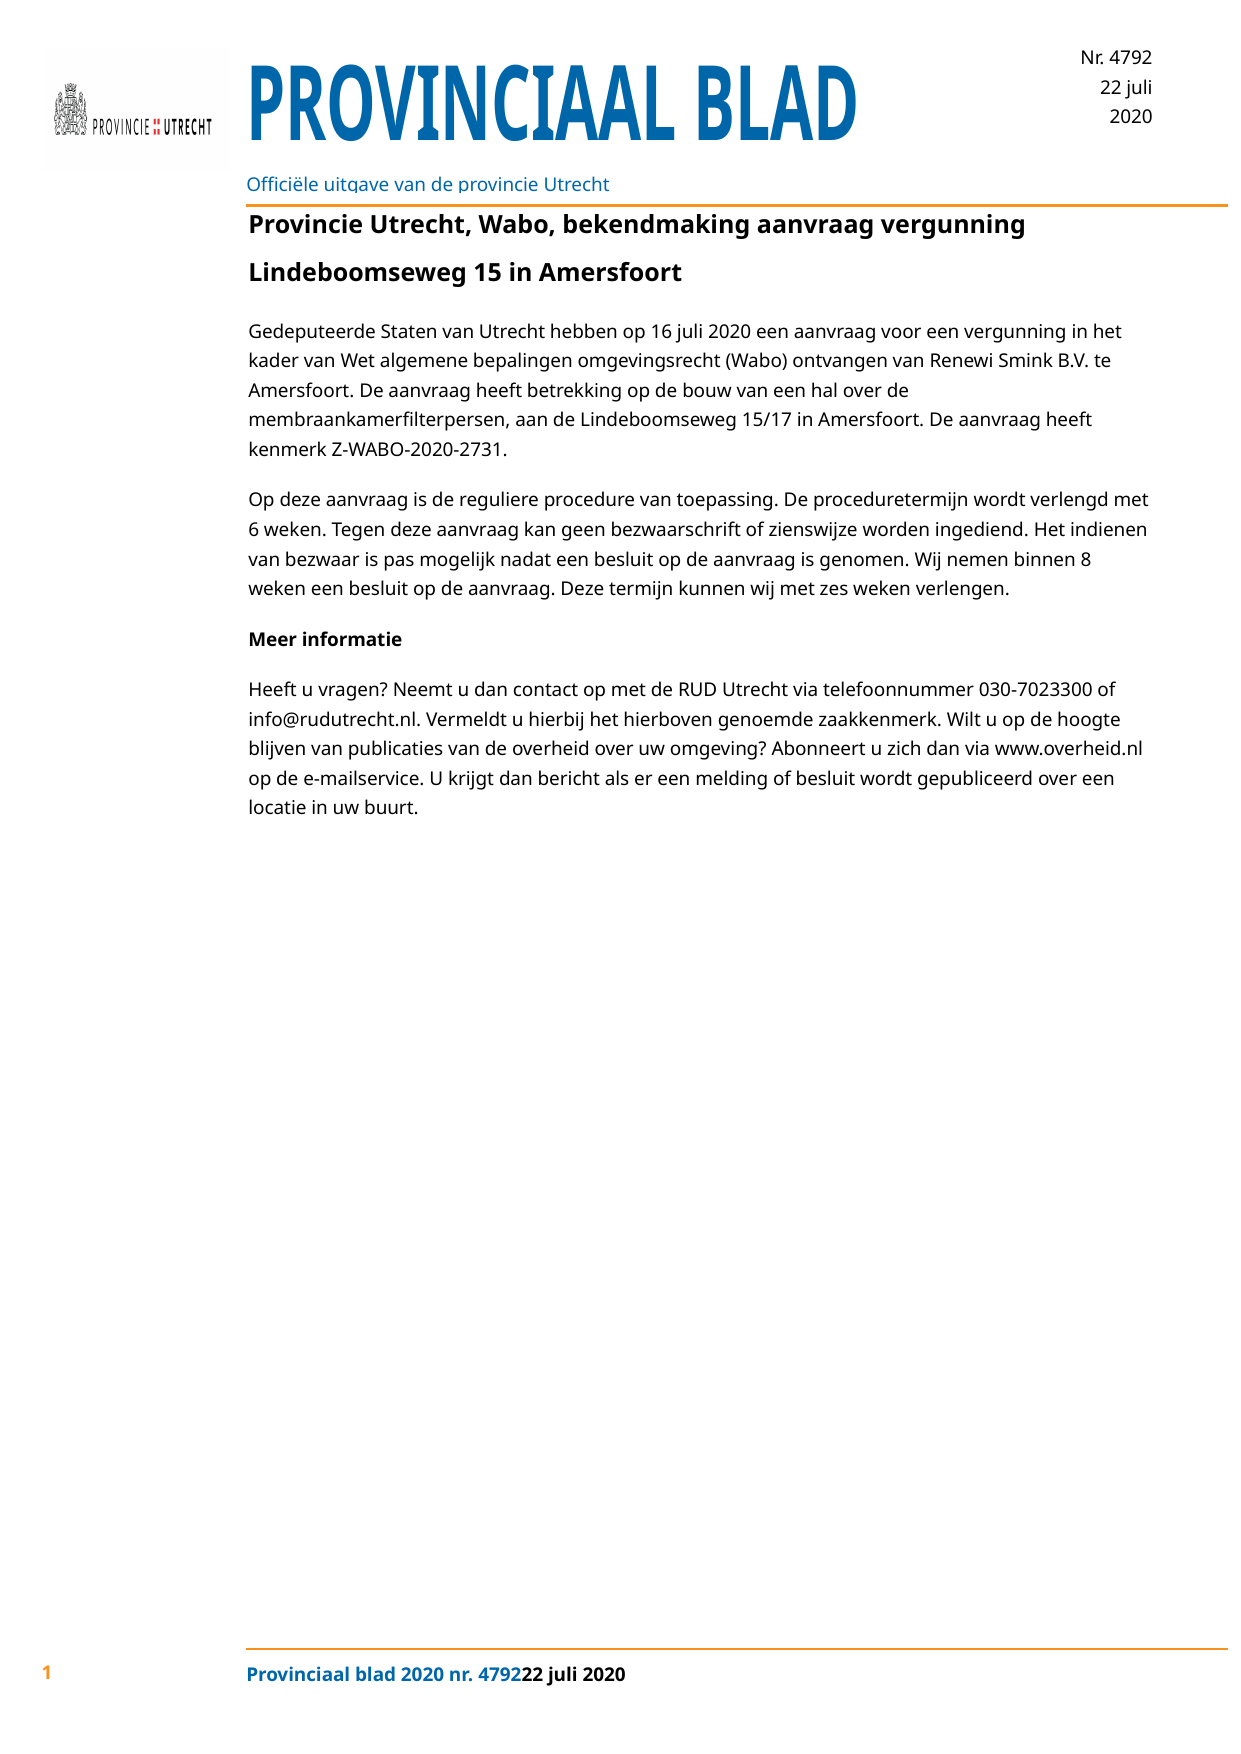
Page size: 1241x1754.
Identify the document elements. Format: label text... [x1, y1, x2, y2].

text Meer informatie [248, 626, 1152, 652]
picture [41, 47, 231, 172]
text Op deze aanvraag is de reguliere procedure van toepassing. De proceduretermijn wordt verlengd met 6 weken. Tegen deze aanvraag kan geen bezwaarschrift of zienswijze worden ingediend. Het indienen van bezwaar is pas mogelijk nadat een besluit op de aanvraag is genomen. Wij nemen binnen 8 weken een besluit op de aanvraag. Deze termijn kunnen wij met zes weken verlengen. [248, 487, 1152, 601]
text Gedeputeerde Staten van Utrecht hebben op 16 juli 2020 een aanvraag voor een vergunning in het kader van Wet algemene bepalingen omgevingsrecht (Wabo) ontvangen van Renewi Smink B.V. te Amersfoort. De aanvraag heeft betrekking op de bouw van een hal over de membraankamerfilterpersen, aan de Lindeboomseweg 15/17 in Amersfoort. De aanvraag heeft kenmerk Z-WABO-2020-2731. [248, 318, 1152, 462]
text Provincie Utrecht, Wabo, bekendmaking aanvraag vergunning Lindeboomseweg 15 in Amersfoort [248, 207, 1152, 288]
text Heeft u vragen? Neemt u dan contact op met de RUD Utrecht via telefoonnummer 030-7023300 of info@rudutrecht.nl. Vermeldt u hierbij het hierboven genoemde zaakkenmerk. Wilt u op de hoogte blijven van publicaties van de overheid over uw omgeving? Abonneert u zich dan via www.overheid.nl op de e-mailservice. U krijgt dan bericht als er een melding of besluit wordt gepubliceerd over een locatie in uw buurt. [248, 676, 1152, 820]
